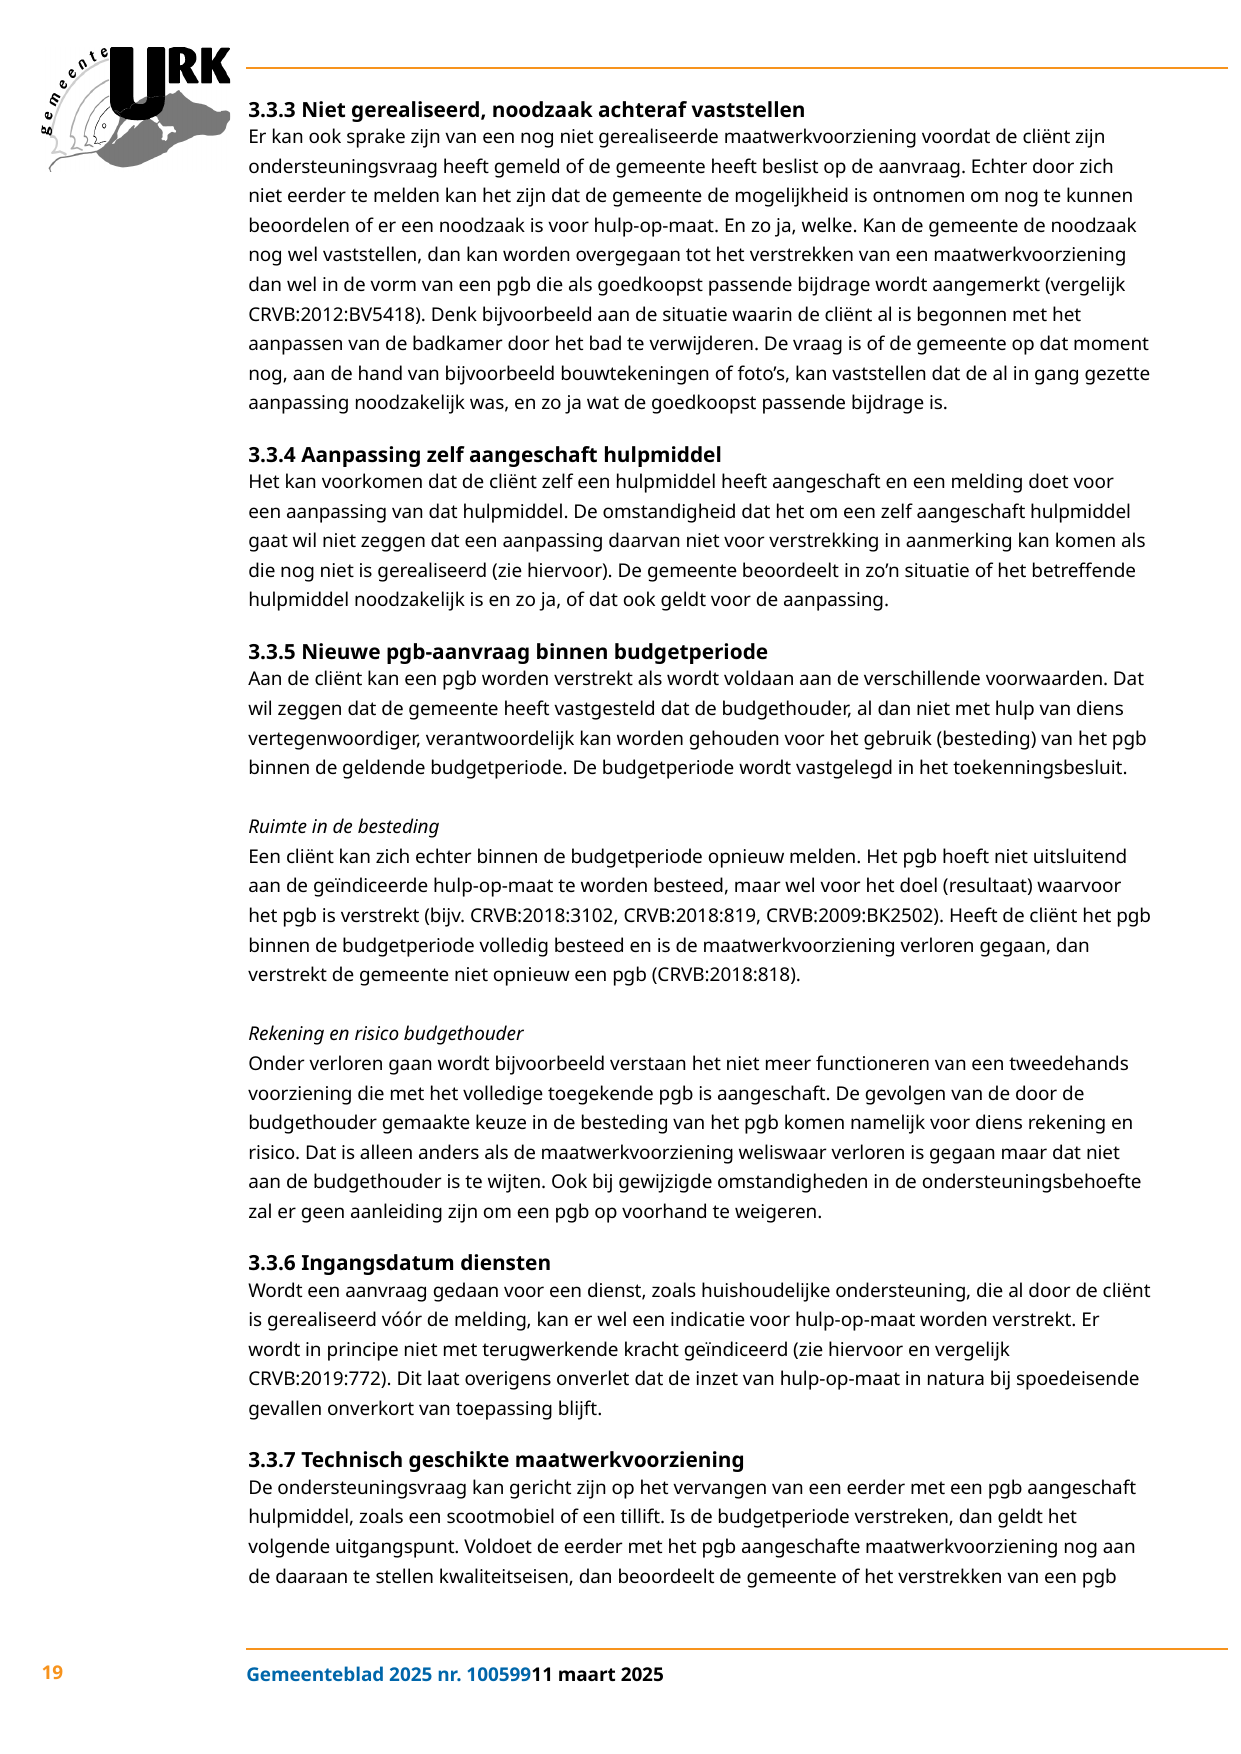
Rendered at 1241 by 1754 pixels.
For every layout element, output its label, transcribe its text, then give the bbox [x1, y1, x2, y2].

text 3.3.6 Ingangsdatum diensten [248, 1248, 1152, 1277]
text Ruimte in de besteding [248, 813, 1152, 839]
text 3.3.7 Technisch geschikte maatwerkvoorziening [248, 1446, 1152, 1474]
text Het kan voorkomen dat de cliënt zelf een hulpmiddel heeft aangeschaft en een melding doet voor een aanpassing van dat hulpmiddel. De omstandigheid dat het om een zelf aangeschaft hulpmiddel gaat wil niet zeggen dat een aanpassing daarvan niet voor verstrekking in aanmerking kan komen als die nog niet is gerealiseerd (zie hiervoor). De gemeente beoordeelt in zo’n situatie of het betreffende hulpmiddel noodzakelijk is en zo ja, of dat ook geldt voor de aanpassing. [248, 468, 1152, 612]
text Er kan ook sprake zijn van een nog niet gerealiseerde maatwerkvoorziening voordat de cliënt zijn ondersteuningsvraag heeft gemeld of de gemeente heeft beslist op de aanvraag. Echter door zich niet eerder te melden kan het zijn dat de gemeente de mogelijkheid is ontnomen om nog te kunnen beoordelen of er een noodzaak is voor hulp-op-maat. En zo ja, welke. Kan de gemeente de noodzaak nog wel vaststellen, dan kan worden overgegaan tot het verstrekken van een maatwerkvoorziening dan wel in de vorm van een pgb die als goedkoopst passende bijdrage wordt aangemerkt (vergelijk CRVB:2012:BV5418). Denk bijvoorbeeld aan de situatie waarin de cliënt al is begonnen met het aanpassen van de badkamer door het bad te verwijderen. De vraag is of de gemeente op dat moment nog, aan de hand van bijvoorbeeld bouwtekeningen of foto’s, kan vaststellen dat de al in gang gezette aanpassing noodzakelijk was, en zo ja wat de goedkoopst passende bijdrage is. [248, 123, 1152, 415]
text Een cliënt kan zich echter binnen de budgetperiode opnieuw melden. Het pgb hoeft niet uitsluitend aan de geïndiceerde hulp-op-maat te worden besteed, maar wel voor het doel (resultaat) waarvoor het pgb is verstrekt (bijv. CRVB:2018:3102, CRVB:2018:819, CRVB:2009:BK2502). Heeft de cliënt het pgb binnen de budgetperiode volledig besteed en is de maatwerkvoorziening verloren gegaan, dan verstrekt de gemeente niet opnieuw een pgb (CRVB:2018:818). [248, 843, 1152, 987]
picture [41, 47, 231, 172]
text 3.3.3 Niet gerealiseerd, noodzaak achteraf vaststellen [248, 95, 1152, 123]
text De ondersteuningsvraag kan gericht zijn op het vervangen van een eerder met een pgb aangeschaft hulpmiddel, zoals een scootmobiel of een tillift. Is de budgetperiode verstreken, dan geldt het volgende uitgangspunt. Voldoet de eerder met het pgb aangeschafte maatwerkvoorziening nog aan de daaraan te stellen kwaliteitseisen, dan beoordeelt de gemeente of het verstrekken van een pgb [248, 1474, 1152, 1588]
text Onder verloren gaan wordt bijvoorbeeld verstaan het niet meer functioneren van een tweedehands voorziening die met het volledige toegekende pgb is aangeschaft. De gevolgen van de door de budgethouder gemaakte keuze in de besteding van het pgb komen namelijk voor diens rekening en risico. Dat is alleen anders als de maatwerkvoorziening weliswaar verloren is gegaan maar dat niet aan de budgethouder is te wijten. Ook bij gewijzigde omstandigheden in de ondersteuningsbehoefte zal er geen aanleiding zijn om een pgb op voorhand te weigeren. [248, 1050, 1152, 1224]
text Rekening en risico budgethouder [248, 1021, 1152, 1046]
text 3.3.5 Nieuwe pgb-aanvraag binnen budgetperiode [248, 637, 1152, 666]
text 3.3.4 Aanpassing zelf aangeschaft hulpmiddel [248, 440, 1152, 468]
text Wordt een aanvraag gedaan voor een dienst, zoals huishoudelijke ondersteuning, die al door de cliënt is gerealiseerd vóór de melding, kan er wel een indicatie voor hulp-op-maat worden verstrekt. Er wordt in principe niet met terugwerkende kracht geïndiceerd (zie hiervoor en vergelijk CRVB:2019:772). Dit laat overigens onverlet dat de inzet van hulp-op-maat in natura bij spoedeisende gevallen onverkort van toepassing blijft. [248, 1277, 1152, 1421]
text Aan de cliënt kan een pgb worden verstrekt als wordt voldaan aan de verschillende voorwaarden. Dat wil zeggen dat de gemeente heeft vastgesteld dat de budgethouder, al dan niet met hulp van diens vertegenwoordiger, verantwoordelijk kan worden gehouden voor het gebruik (besteding) van het pgb binnen de geldende budgetperiode. De budgetperiode wordt vastgelegd in het toekenningsbesluit. [248, 666, 1152, 780]
